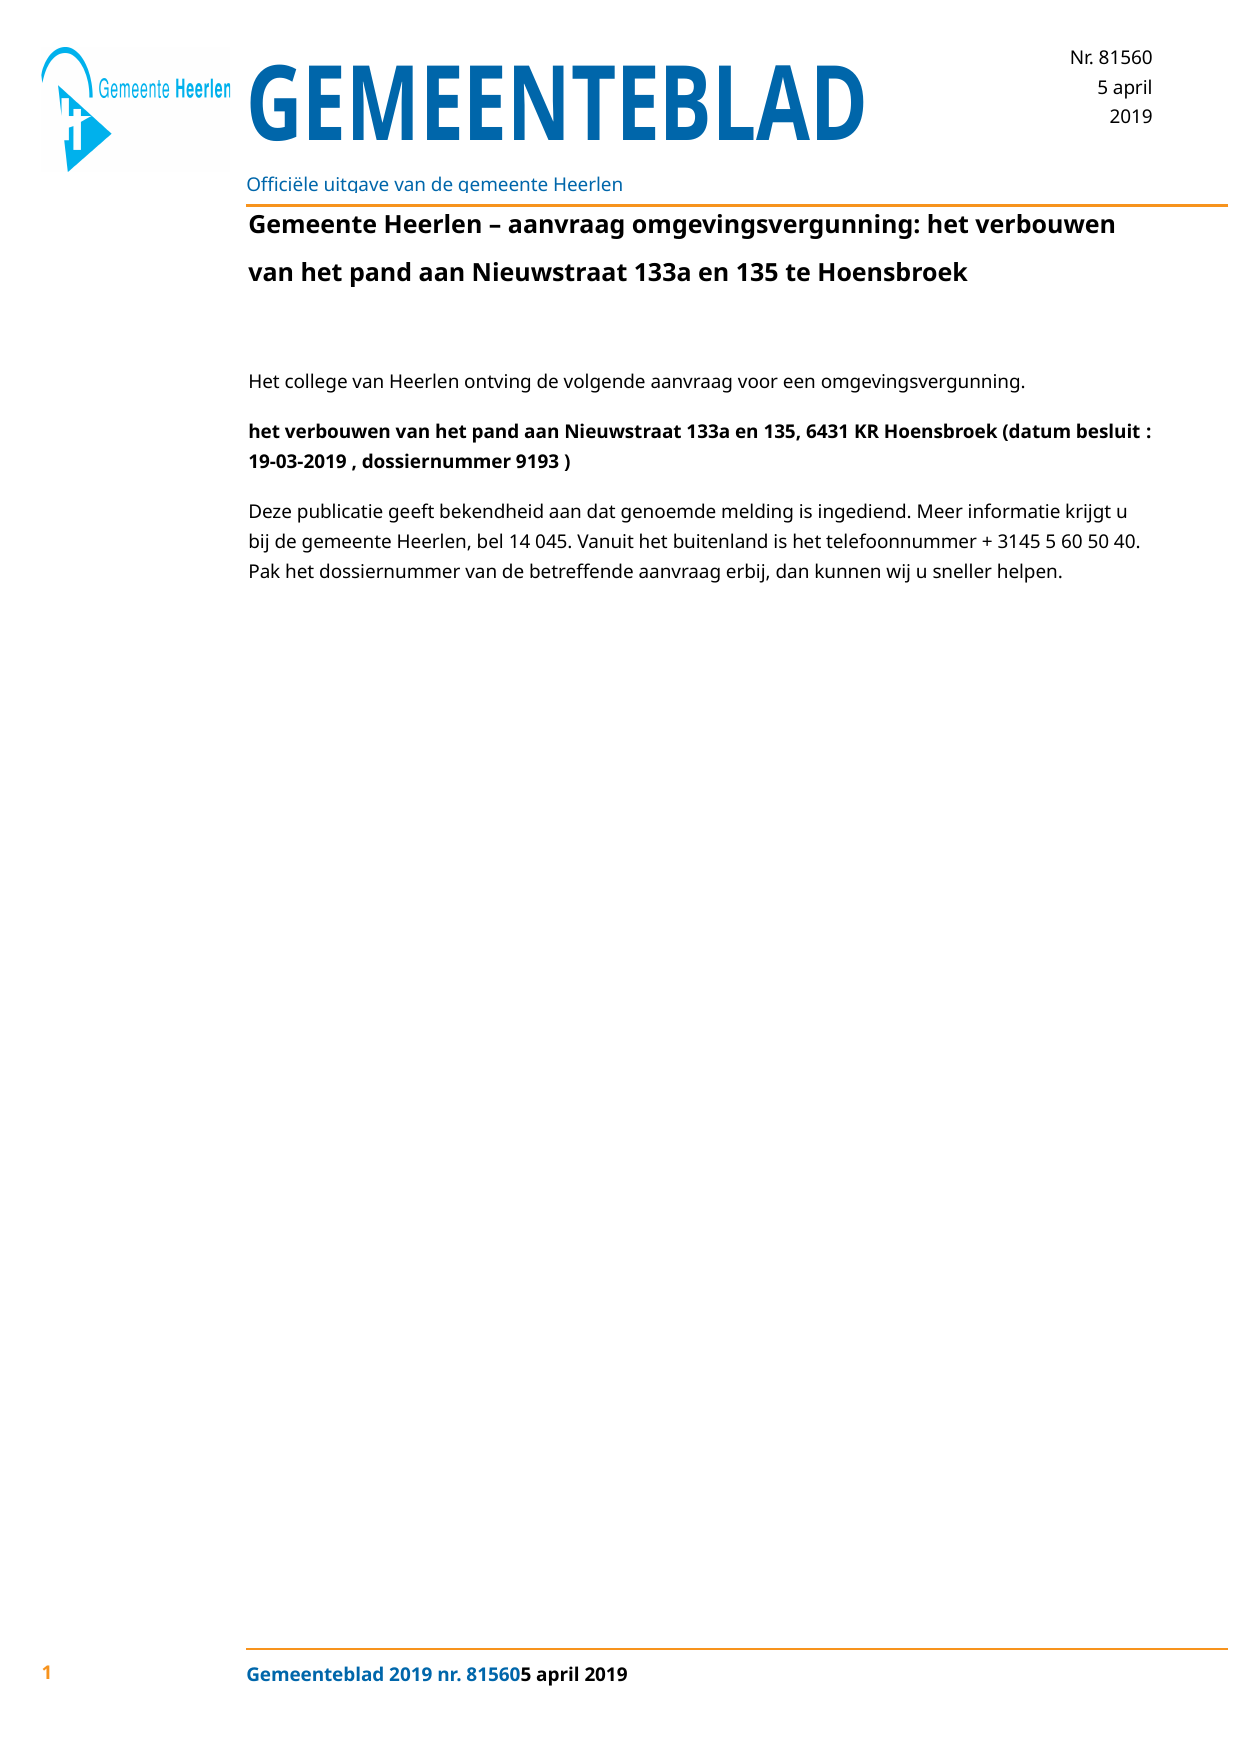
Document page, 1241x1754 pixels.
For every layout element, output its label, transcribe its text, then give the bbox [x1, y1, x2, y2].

picture [41, 47, 231, 172]
picture [41, 47, 58, 70]
text het verbouwen van het pand aan Nieuwstraat 133a en 135, 6431 KR Hoensbroek (datum besluit : 19-03-2019 , dossiernummer 9193 ) [248, 419, 1152, 474]
text Deze publicatie geeft bekendheid aan dat genoemde melding is ingediend. Meer informatie krijgt u bij de gemeente Heerlen, bel 14 045. Vanuit het buitenland is het telefoonnummer + 3145 5 60 50 40. Pak het dossiernummer van de betreffende aanvraag erbij, dan kunnen wij u sneller helpen. [248, 499, 1152, 584]
text Het college van Heerlen ontving de volgende aanvraag voor een omgevingsvergunning. [248, 368, 1152, 394]
text Gemeente Heerlen – aanvraag omgevingsvergunning: het verbouwen van het pand aan Nieuwstraat 133a en 135 te Hoensbroek [248, 207, 1152, 288]
